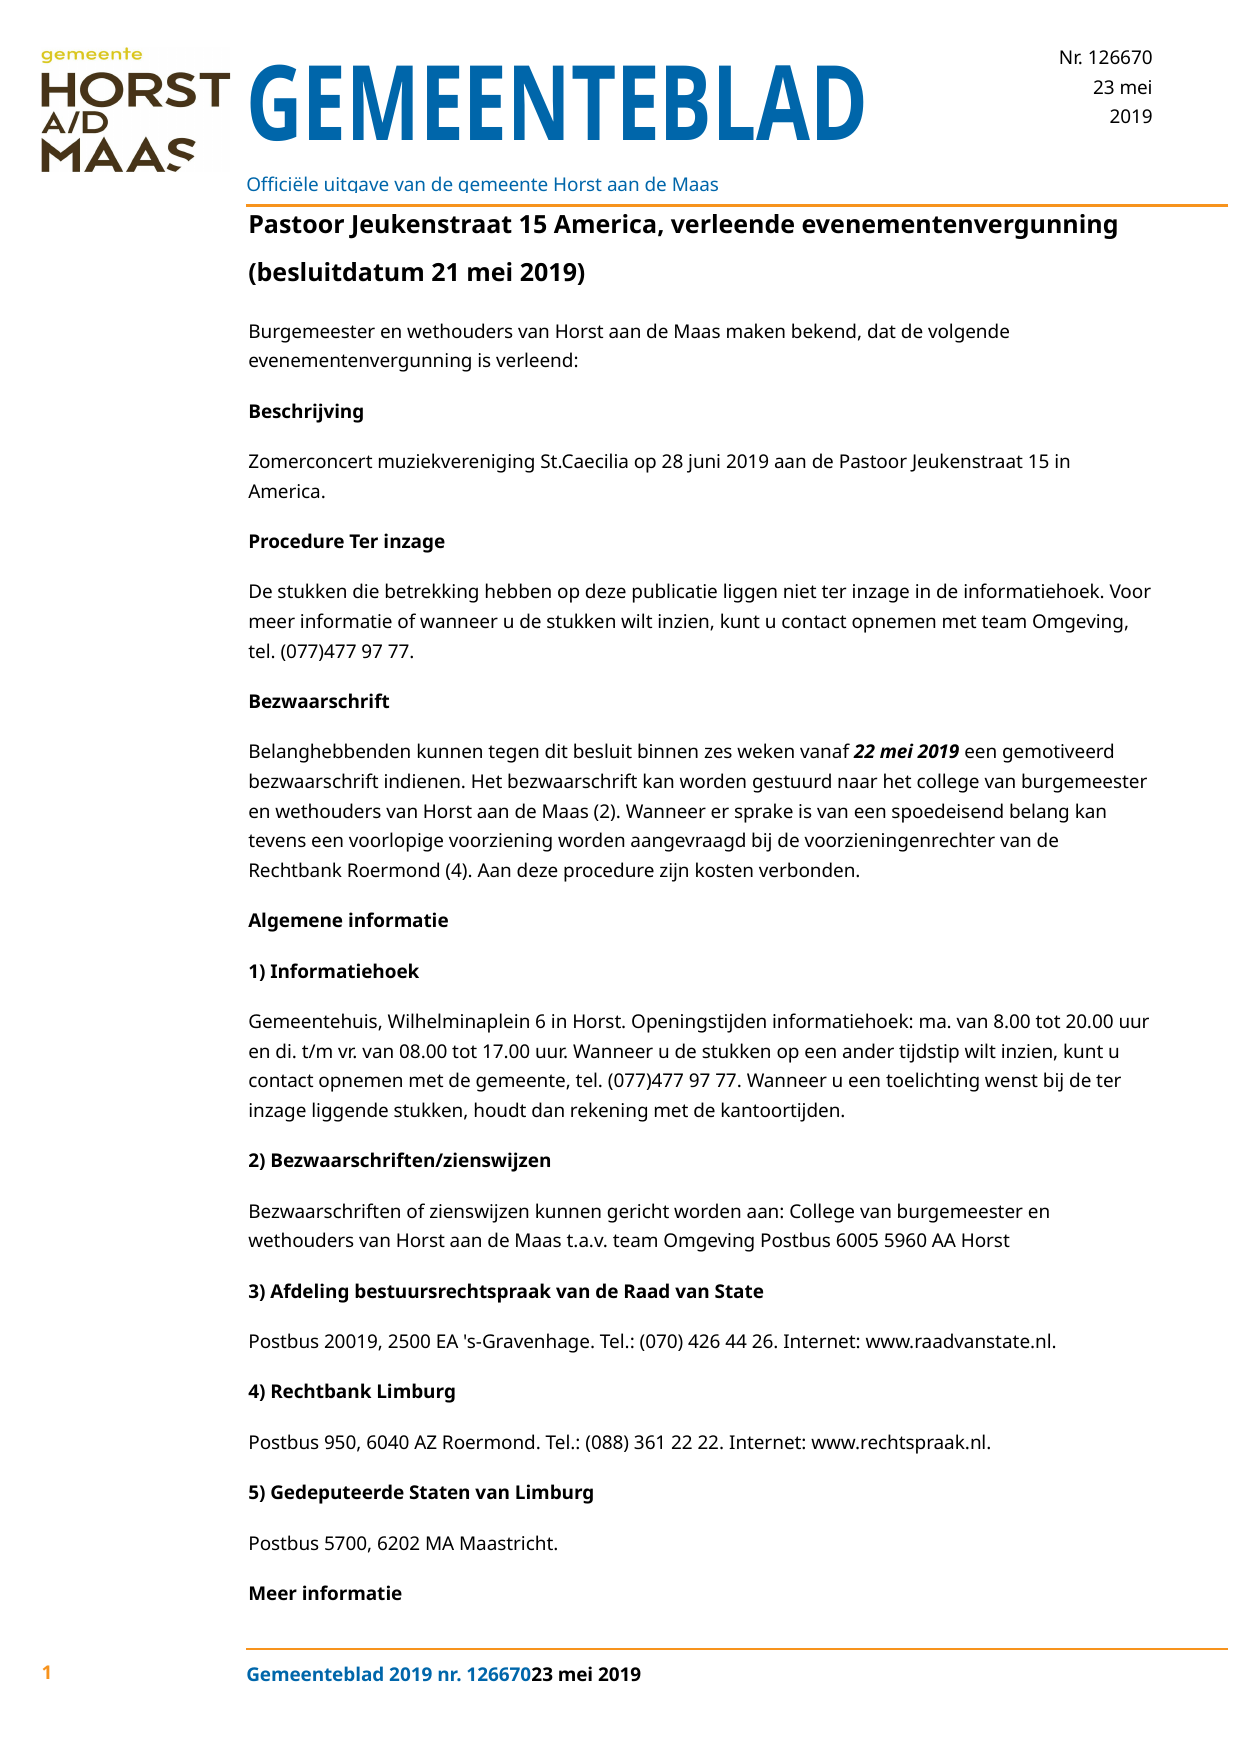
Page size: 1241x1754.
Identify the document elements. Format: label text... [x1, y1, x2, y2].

text Procedure Ter inzage [248, 528, 1152, 554]
text 2) Bezwaarschriften/zienswijzen [248, 1147, 1152, 1173]
text 3) Afdeling bestuursrechtspraak van de Raad van State [248, 1278, 1152, 1304]
text Postbus 950, 6040 AZ Roermond. Tel.: (088) 361 22 22. Internet: www.rechtspraak.nl. [248, 1429, 1152, 1455]
text Bezwaarschriften of zienswijzen kunnen gericht worden aan: College van burgemeester en wethouders van Horst aan de Maas t.a.v. team Omgeving Postbus 6005 5960 AA Horst [248, 1198, 1152, 1253]
text Gemeentehuis, Wilhelminaplein 6 in Horst. Openingstijden informatiehoek: ma. van 8.00 tot 20.00 uur en di. t/m vr. van 08.00 tot 17.00 uur. Wanneer u de stukken op een ander tijdstip wilt inzien, kunt u contact opnemen met de gemeente, tel. (077)477 97 77. Wanneer u een toelichting wenst bij de ter inzage liggende stukken, houdt dan rekening met de kantoortijden. [248, 1008, 1152, 1123]
text Meer informatie [248, 1580, 1152, 1606]
text Bezwaarschrift [248, 688, 1152, 714]
text 4) Rechtbank Limburg [248, 1379, 1152, 1404]
text Postbus 5700, 6202 MA Maastricht. [248, 1530, 1152, 1556]
text De stukken die betrekking hebben op deze publicatie liggen niet ter inzage in de informatiehoek. Voor meer informatie of wanneer u de stukken wilt inzien, kunt u contact opnemen met team Omgeving, tel. (077)477 97 77. [248, 579, 1152, 664]
text Zomerconcert muziekvereniging St.Caecilia op 28 juni 2019 aan de Pastoor Jeukenstraat 15 in America. [248, 448, 1152, 504]
text 1) Informatiehoek [248, 958, 1152, 984]
text Algemene informatie [248, 907, 1152, 933]
picture [41, 47, 231, 172]
text Pastoor Jeukenstraat 15 America, verleende evenementenvergunning (besluitdatum 21 mei 2019) [248, 207, 1152, 288]
text Beschrijving [248, 398, 1152, 424]
text Belanghebbenden kunnen tegen dit besluit binnen zes weken vanaf 22 mei 2019 een gemotiveerd bezwaarschrift indienen. Het bezwaarschrift kan worden gestuurd naar het college van burgemeester en wethouders van Horst aan de Maas (2). Wanneer er sprake is van een spoedeisend belang kan tevens een voorlopige voorziening worden aangevraagd bij de voorzieningenrechter van de Rechtbank Roermond (4). Aan deze procedure zijn kosten verbonden. [248, 739, 1152, 883]
text Burgemeester en wethouders van Horst aan de Maas maken bekend, dat de volgende evenementenvergunning is verleend: [248, 318, 1152, 373]
text Postbus 20019, 2500 EA 's-Gravenhage. Tel.: (070) 426 44 26. Internet: www.raadvanstate.nl. [248, 1328, 1152, 1354]
text 5) Gedeputeerde Staten van Limburg [248, 1479, 1152, 1505]
